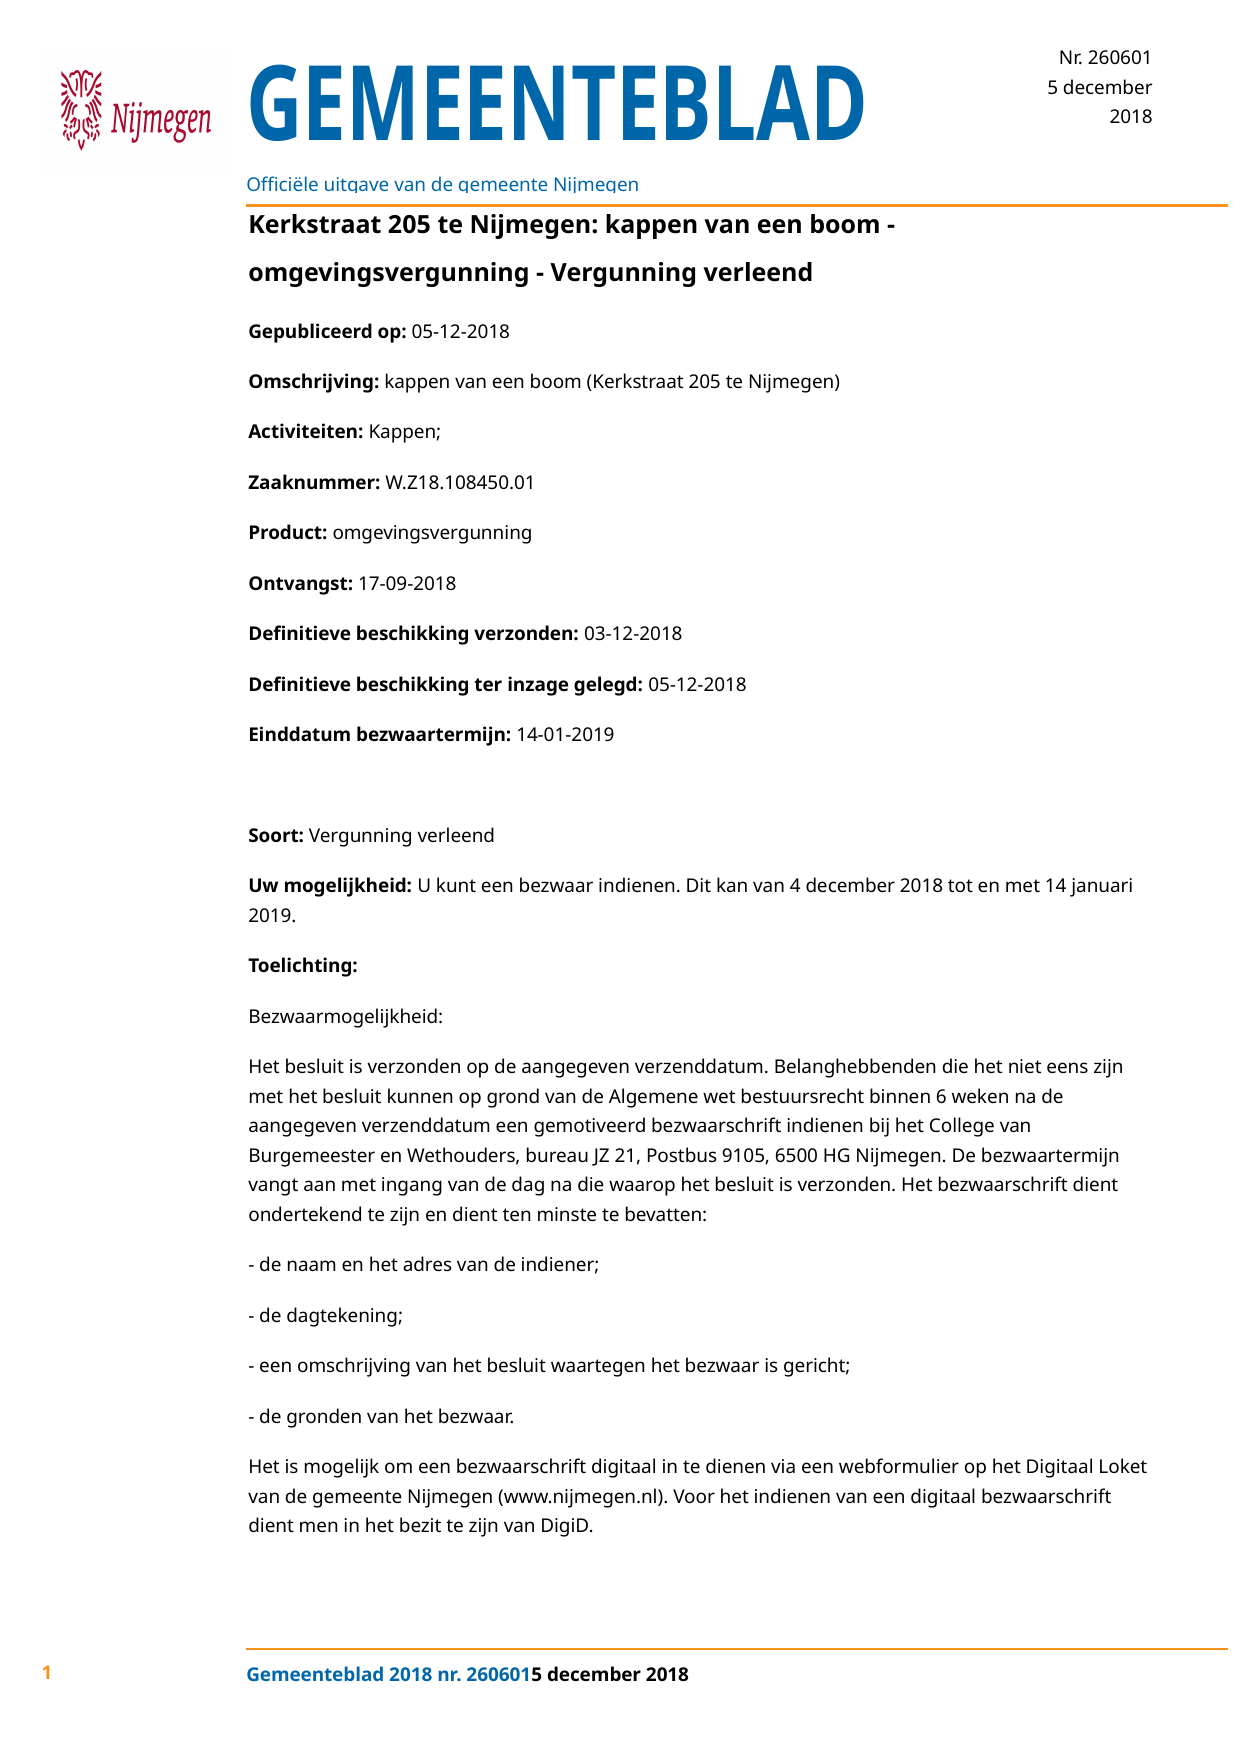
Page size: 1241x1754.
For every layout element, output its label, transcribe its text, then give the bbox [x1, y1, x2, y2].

text - de naam en het adres van de indiener; [248, 1252, 1152, 1277]
text Toelichting: [248, 952, 1152, 978]
text Zaaknummer: W.Z18.108450.01 [248, 469, 1152, 495]
text Bezwaarmogelijkheid: [248, 1003, 1152, 1029]
text Het besluit is verzonden op de aangegeven verzenddatum. Belanghebbenden die het niet eens zijn met het besluit kunnen op grond van de Algemene wet bestuursrecht binnen 6 weken na de aangegeven verzenddatum een gemotiveerd bezwaarschrift indienen bij het College van Burgemeester en Wethouders, bureau JZ 21, Postbus 9105, 6500 HG Nijmegen. De bezwaartermijn vangt aan met ingang van de dag na die waarop het besluit is verzonden. Het bezwaarschrift dient ondertekend te zijn en dient ten minste te bevatten: [248, 1053, 1152, 1227]
text Kerkstraat 205 te Nijmegen: kappen van een boom - omgevingsvergunning - Vergunning verleend [248, 207, 1152, 288]
text Omschrijving: kappen van een boom (Kerkstraat 205 te Nijmegen) [248, 368, 1152, 394]
text - de dagtekening; [248, 1302, 1152, 1328]
text Ontvangst: 17-09-2018 [248, 570, 1152, 596]
text Soort: Vergunning verleend [248, 822, 1152, 848]
text Gepubliceerd op: 05-12-2018 [248, 318, 1152, 344]
text Activiteiten: Kappen; [248, 419, 1152, 444]
text Uw mogelijkheid: U kunt een bezwaar indienen. Dit kan van 4 december 2018 tot en met 14 januari 2019. [248, 872, 1152, 928]
text - een omschrijving van het besluit waartegen het bezwaar is gericht; [248, 1352, 1152, 1378]
text Het is mogelijk om een bezwaarschrift digitaal in te dienen via een webformulier op het Digitaal Loket van de gemeente Nijmegen (www.nijmegen.nl). Voor het indienen van een digitaal bezwaarschrift dient men in het bezit te zijn van DigiD. [248, 1453, 1152, 1538]
text Product: omgevingsvergunning [248, 519, 1152, 545]
text Definitieve beschikking verzonden: 03-12-2018 [248, 620, 1152, 646]
text Definitieve beschikking ter inzage gelegd: 05-12-2018 [248, 671, 1152, 697]
picture [41, 47, 231, 172]
text Einddatum bezwaartermijn: 14-01-2019 [248, 721, 1152, 747]
text - de gronden van het bezwaar. [248, 1403, 1152, 1429]
